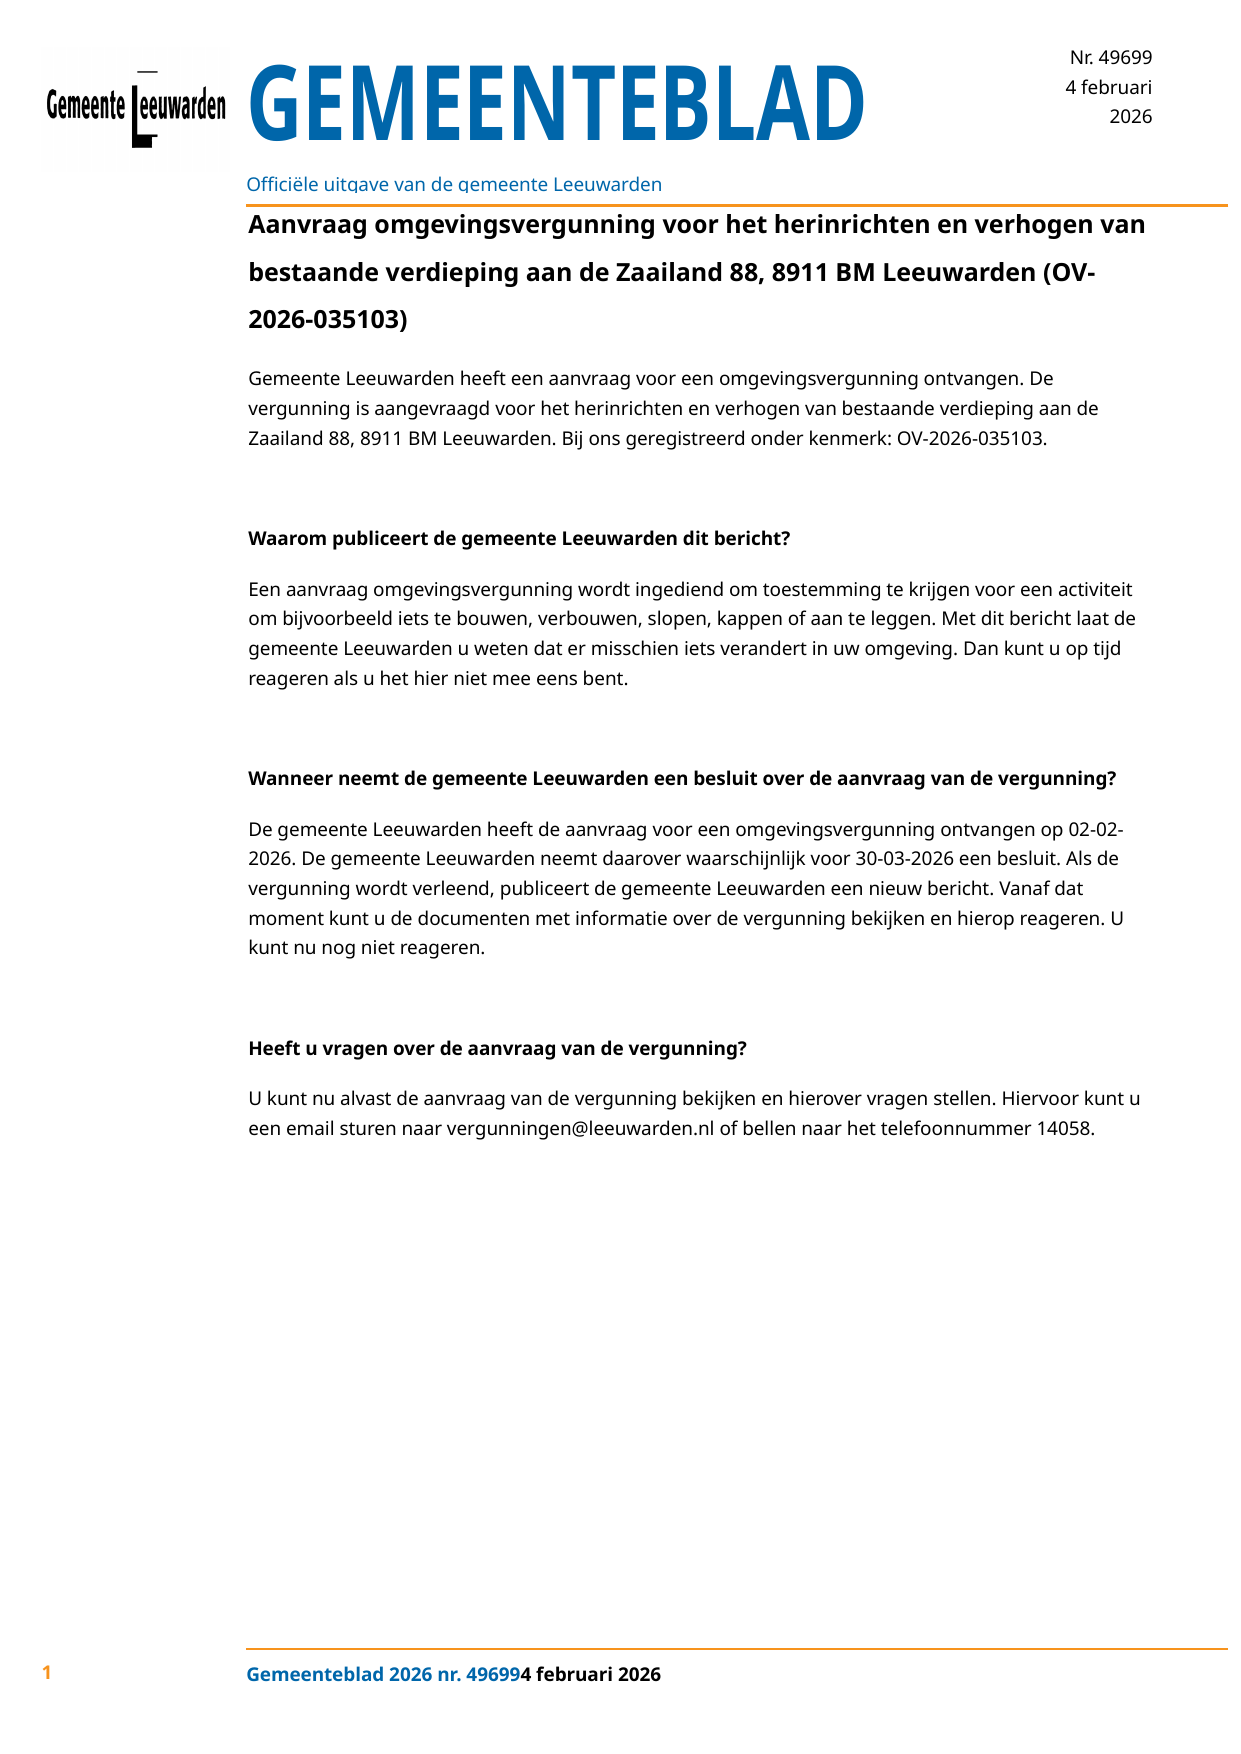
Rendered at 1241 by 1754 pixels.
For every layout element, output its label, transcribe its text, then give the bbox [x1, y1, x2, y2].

text Gemeente Leeuwarden heeft een aanvraag voor een omgevingsvergunning ontvangen. De vergunning is aangevraagd voor het herinrichten en verhogen van bestaande verdieping aan de Zaailand 88, 8911 BM Leeuwarden. Bij ons geregistreerd onder kenmerk: OV-2026-035103. [248, 366, 1152, 450]
text Wanneer neemt de gemeente Leeuwarden een besluit over de aanvraag van de vergunning? [248, 766, 1152, 791]
picture [41, 47, 231, 172]
text Een aanvraag omgevingsvergunning wordt ingediend om toestemming te krijgen voor een activiteit om bijvoorbeeld iets te bouwen, verbouwen, slopen, kappen of aan te leggen. Met dit bericht laat de gemeente Leeuwarden u weten dat er misschien iets verandert in uw omgeving. Dan kunt u op tijd reageren als u het hier niet mee eens bent. [248, 576, 1152, 690]
text Heeft u vragen over de aanvraag van de vergunning? [248, 1035, 1152, 1061]
text U kunt nu alvast de aanvraag van de vergunning bekijken en hierover vragen stellen. Hiervoor kunt u een email sturen naar vergunningen@leeuwarden.nl of bellen naar het telefoonnummer 14058. [248, 1086, 1152, 1141]
text De gemeente Leeuwarden heeft de aanvraag voor een omgevingsvergunning ontvangen op 02-02-2026. De gemeente Leeuwarden neemt daarover waarschijnlijk voor 30-03-2026 een besluit. Als de vergunning wordt verleend, publiceert de gemeente Leeuwarden een nieuw bericht. Vanaf dat moment kunt u de documenten met informatie over de vergunning bekijken en hierop reageren. U kunt nu nog niet reageren. [248, 816, 1152, 960]
text Aanvraag omgevingsvergunning voor het herinrichten en verhogen van bestaande verdieping aan de Zaailand 88, 8911 BM Leeuwarden (OV-2026-035103) [248, 207, 1152, 336]
text Waarom publiceert de gemeente Leeuwarden dit bericht? [248, 526, 1152, 551]
